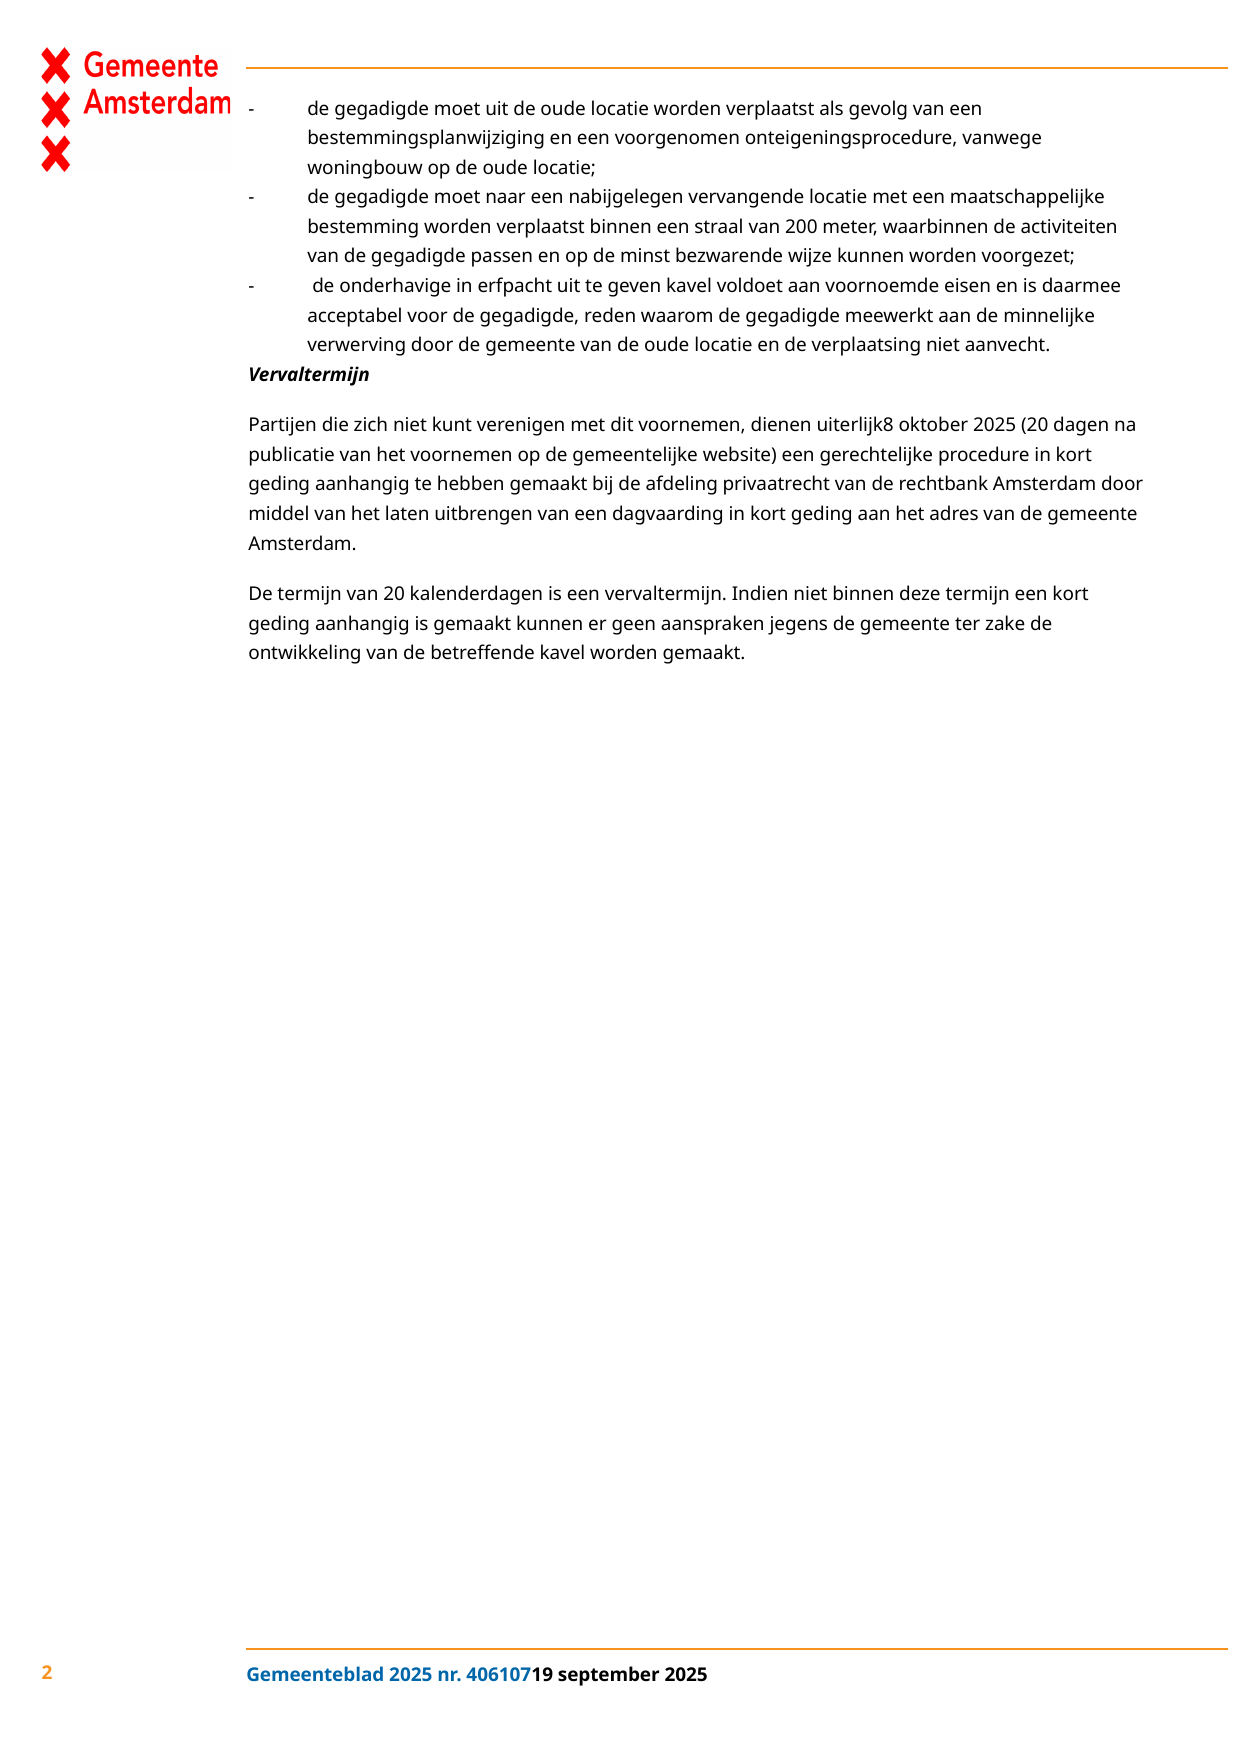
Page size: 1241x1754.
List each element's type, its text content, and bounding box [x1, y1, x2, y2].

list de gegadigde moet naar een nabijgelegen vervangende locatie met een maatschappelijke bestemming worden verplaatst binnen een straal van 200 meter, waarbinnen de activiteiten van de gegadigde passen en op de minst bezwarende wijze kunnen worden voorgezet; [248, 183, 1152, 268]
text Vervaltermijn [248, 361, 1152, 387]
picture [41, 47, 231, 172]
list de onderhavige in erfpacht uit te geven kavel voldoet aan voornoemde eisen en is daarmee acceptabel voor de gegadigde, reden waarom de gegadigde meewerkt aan de minnelijke verwerving door de gemeente van de oude locatie en de verplaatsing niet aanvecht. [248, 272, 1152, 357]
text Partijen die zich niet kunt verenigen met dit voornemen, dienen uiterlijk8 oktober 2025 (20 dagen na publicatie van het voornemen op de gemeentelijke website) een gerechtelijke procedure in kort geding aanhangig te hebben gemaakt bij de afdeling privaatrecht van de rechtbank Amsterdam door middel van het laten uitbrengen van een dagvaarding in kort geding aan het adres van de gemeente Amsterdam. [248, 411, 1152, 556]
text De termijn van 20 kalenderdagen is een vervaltermijn. Indien niet binnen deze termijn een kort geding aanhangig is gemaakt kunnen er geen aanspraken jegens de gemeente ter zake de ontwikkeling van de betreffende kavel worden gemaakt. [248, 580, 1152, 665]
list de gegadigde moet uit de oude locatie worden verplaatst als gevolg van een bestemmingsplanwijziging en een voorgenomen onteigeningsprocedure, vanwege woningbouw op de oude locatie; [248, 95, 1152, 180]
